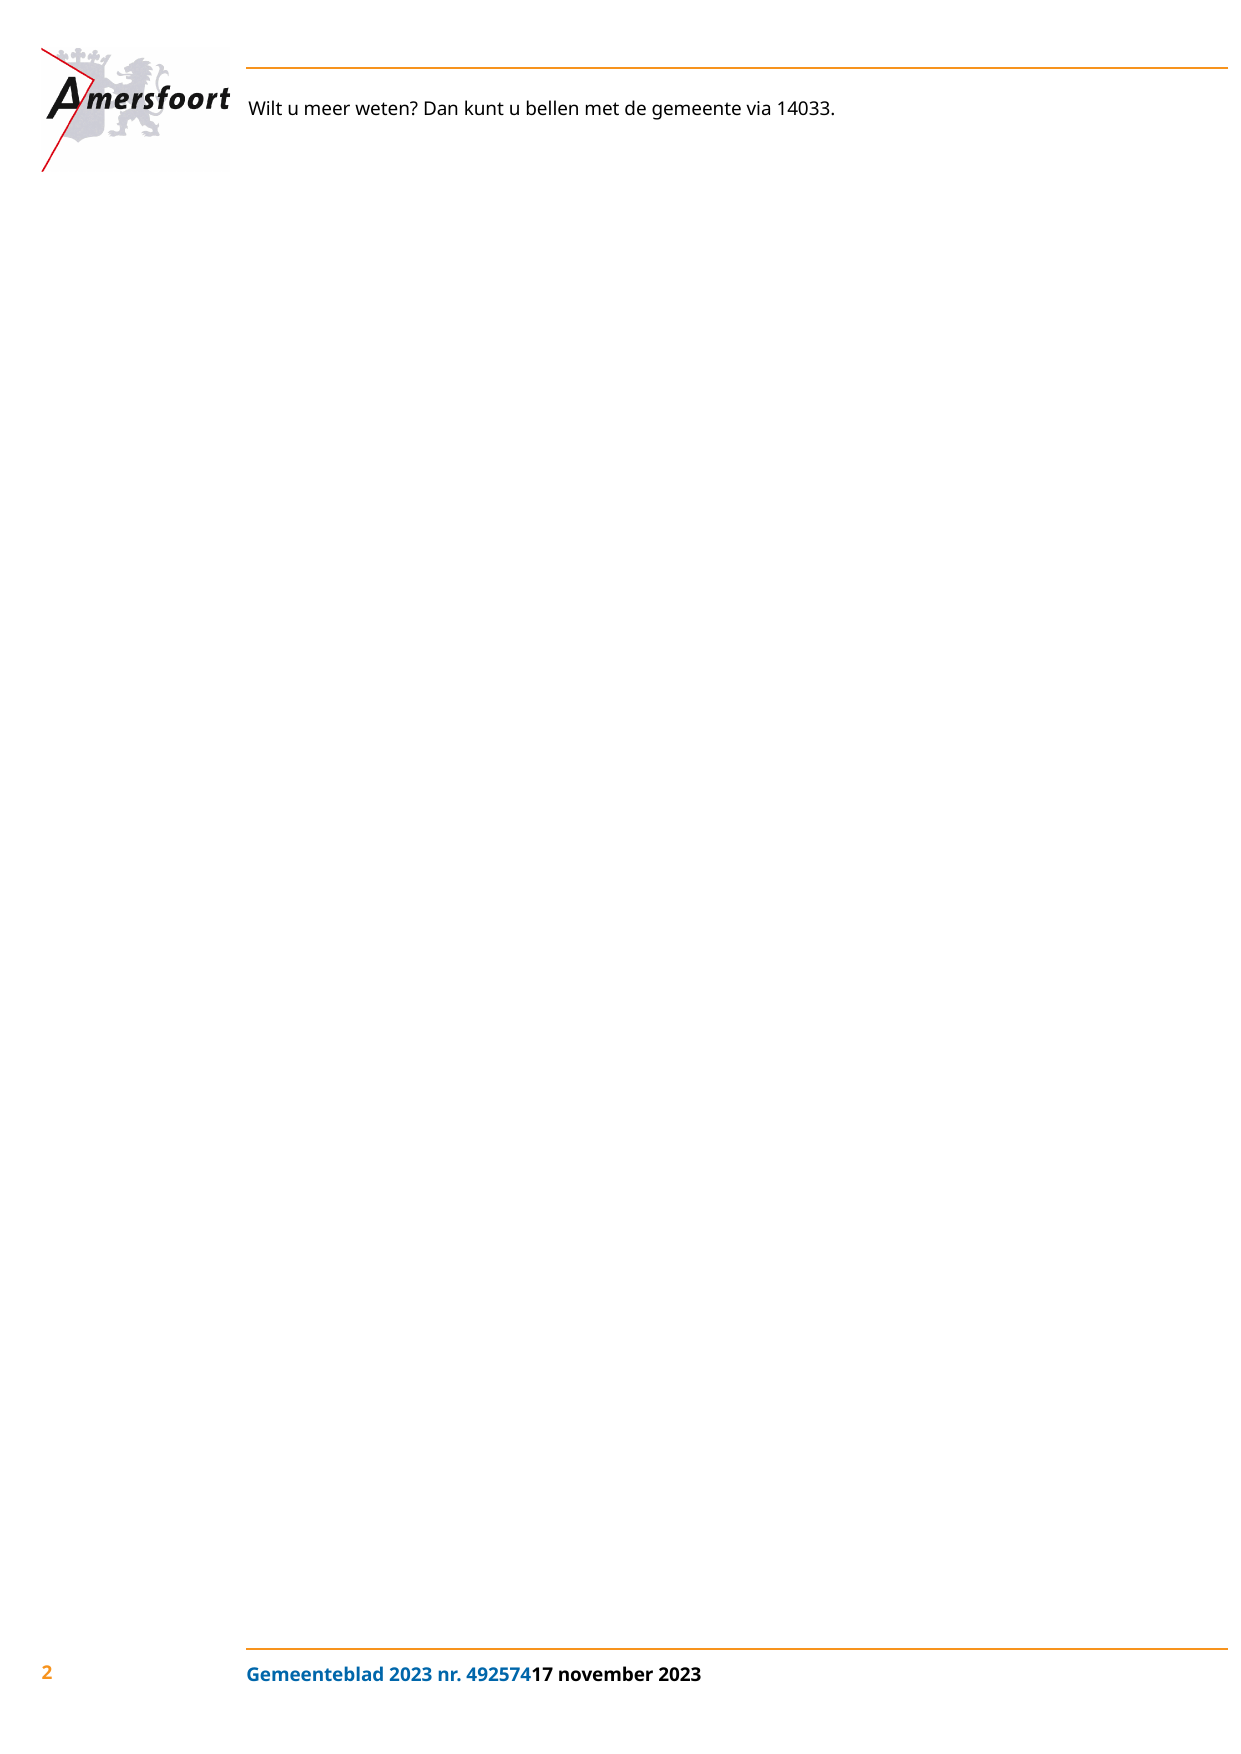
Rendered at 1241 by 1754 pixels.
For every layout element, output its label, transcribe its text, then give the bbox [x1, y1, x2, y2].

text Wilt u meer weten? Dan kunt u bellen met de gemeente via 14033. [248, 95, 1152, 121]
picture [41, 47, 231, 172]
